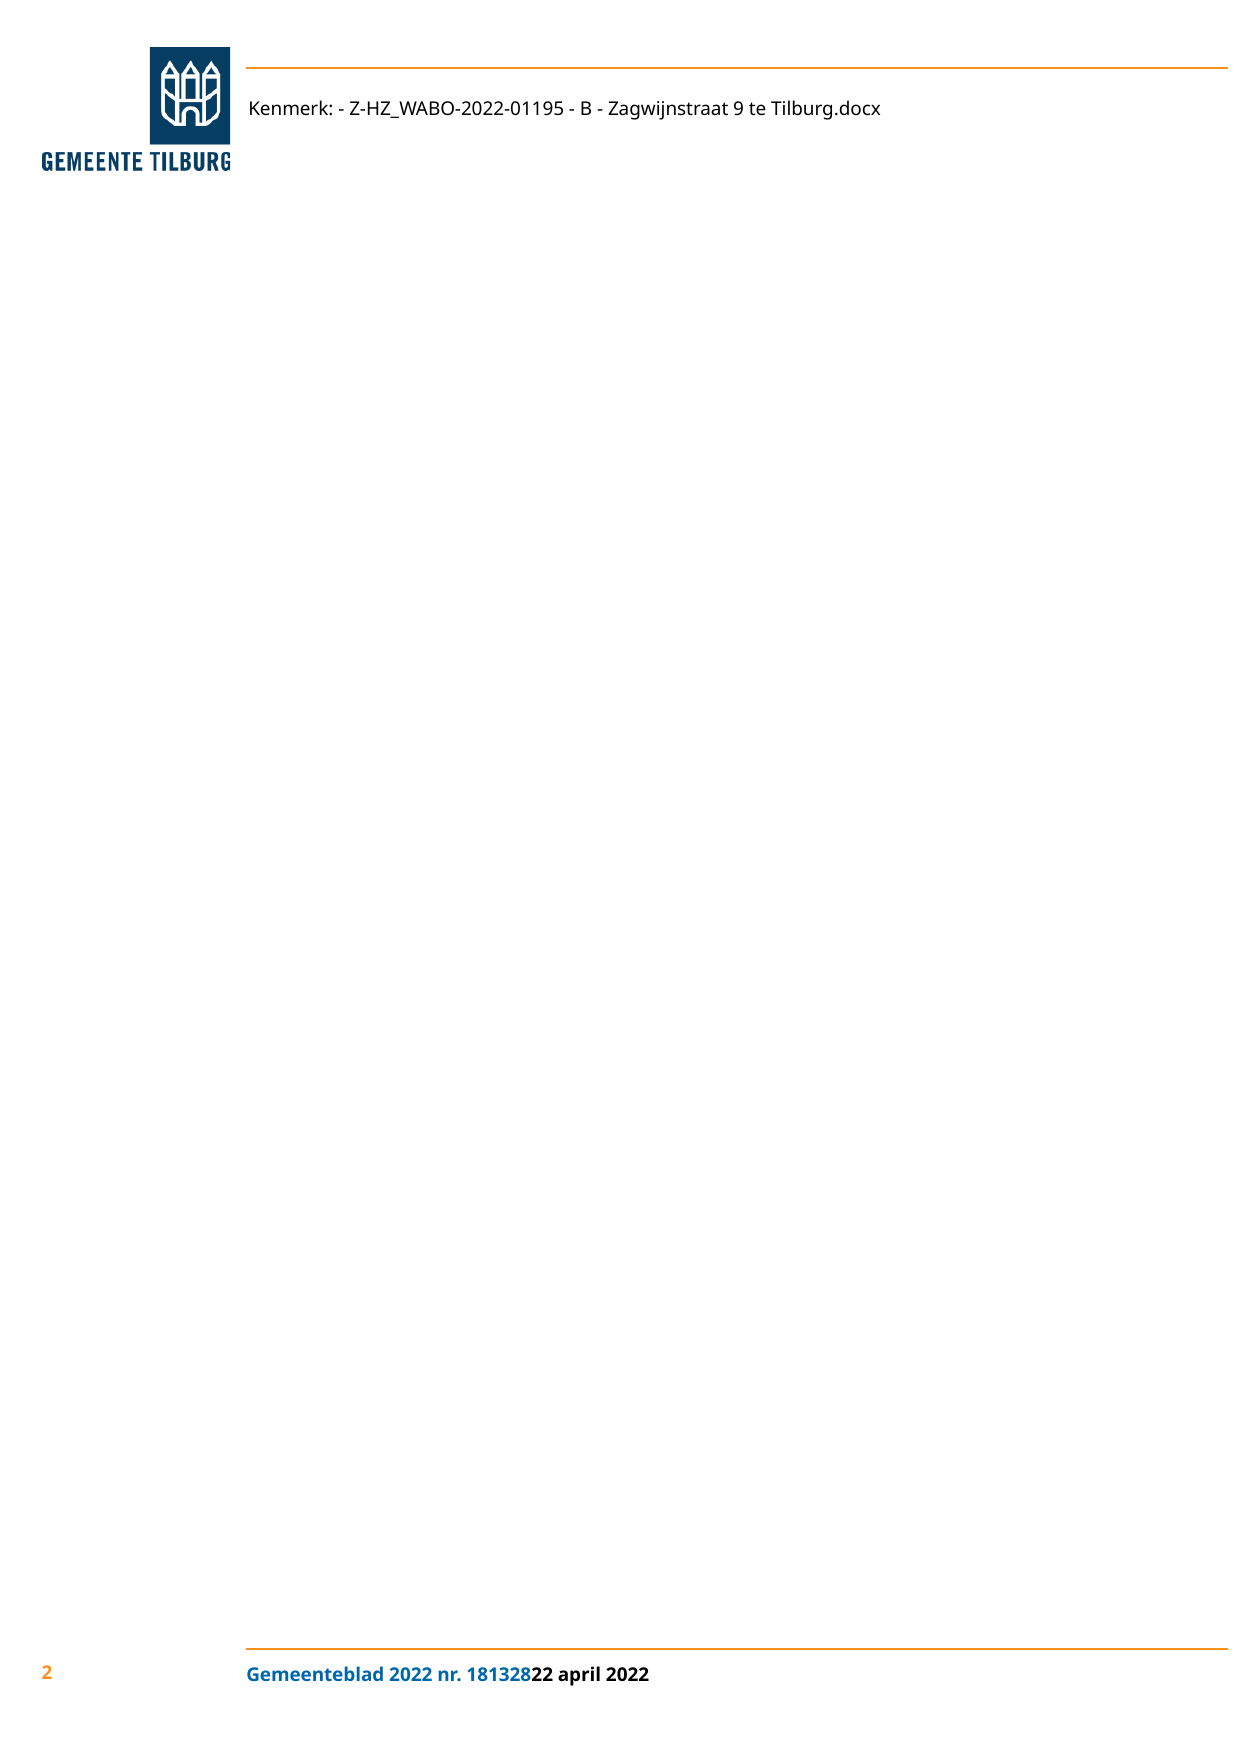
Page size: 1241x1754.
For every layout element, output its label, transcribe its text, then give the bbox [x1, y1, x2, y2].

picture [41, 47, 231, 172]
text Kenmerk: - Z-HZ_WABO-2022-01195 - B - Zagwijnstraat 9 te Tilburg.docx [248, 95, 1152, 121]
